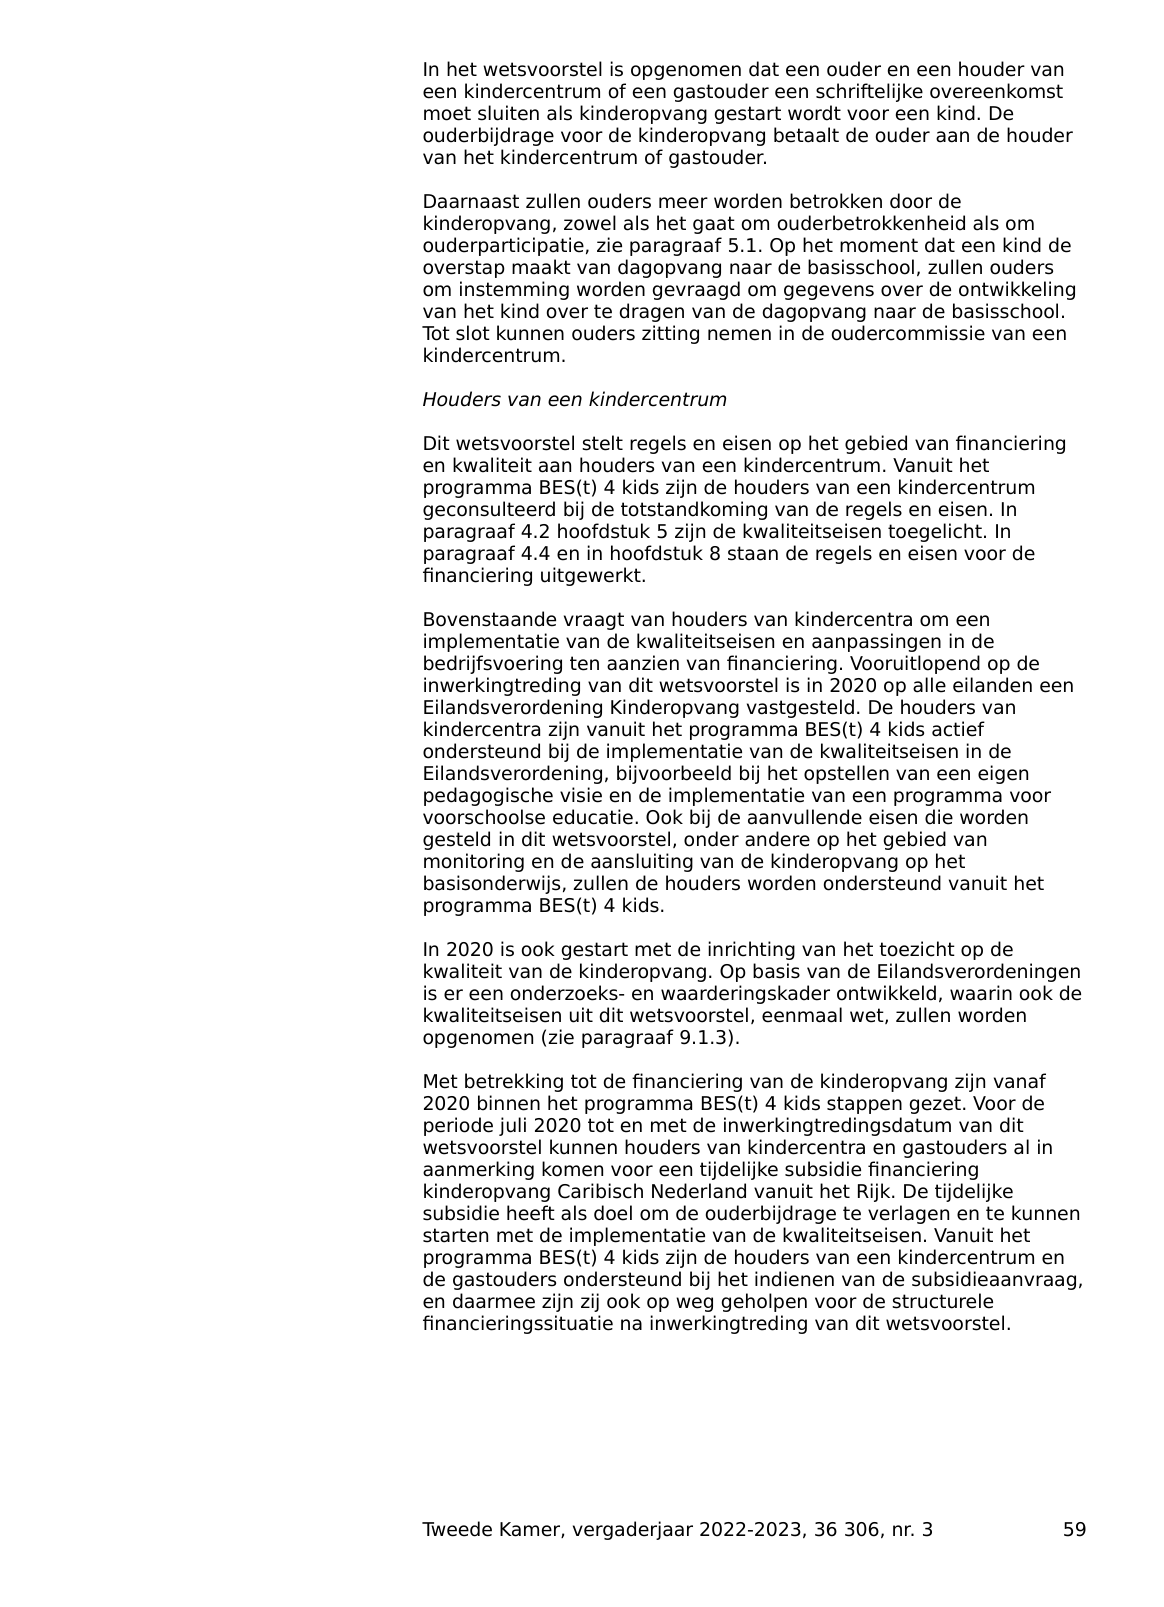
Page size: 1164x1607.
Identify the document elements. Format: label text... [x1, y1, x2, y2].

text In 2020 is ook gestart met de inrichting van het toezicht op de kwaliteit van de kinderopvang. Op basis van de Eilandsverordeningen is er een onderzoeks- en waarderingskader ontwikkeld, waarin ook de kwaliteitseisen uit dit wetsvoorstel, eenmaal wet, zullen worden opgenomen (zie paragraaf 9.1.3). [422, 939, 1087, 1049]
text Daarnaast zullen ouders meer worden betrokken door de kinderopvang, zowel als het gaat om ouderbetrokkenheid als om ouderparticipatie, zie paragraaf 5.1. Op het moment dat een kind de overstap maakt van dagopvang naar de basisschool, zullen ouders om instemming worden gevraagd om gegevens over de ontwikkeling van het kind over te dragen van de dagopvang naar de basisschool. Tot slot kunnen ouders zitting nemen in de oudercommissie van een kindercentrum. [422, 191, 1087, 367]
text Met betrekking tot de financiering van de kinderopvang zijn vanaf 2020 binnen het programma BES(t) 4 kids stappen gezet. Voor de periode juli 2020 tot en met de inwerkingtredingsdatum van dit wetsvoorstel kunnen houders van kindercentra en gastouders al in aanmerking komen voor een tijdelijke subsidie financiering kinderopvang Caribisch Nederland vanuit het Rijk. De tijdelijke subsidie heeft als doel om de ouderbijdrage te verlagen en te kunnen starten met de implementatie van de kwaliteitseisen. Vanuit het programma BES(t) 4 kids zijn de houders van een kindercentrum en de gastouders ondersteund bij het indienen van de subsidieaanvraag, en daarmee zijn zij ook op weg geholpen voor de structurele financieringssituatie na inwerkingtreding van dit wetsvoorstel. [422, 1071, 1087, 1335]
text Bovenstaande vraagt van houders van kindercentra om een implementatie van de kwaliteitseisen en aanpassingen in de bedrijfsvoering ten aanzien van financiering. Vooruitlopend op de inwerkingtreding van dit wetsvoorstel is in 2020 op alle eilanden een Eilandsverordening Kinderopvang vastgesteld. De houders van kindercentra zijn vanuit het programma BES(t) 4 kids actief ondersteund bij de implementatie van de kwaliteitseisen in de Eilandsverordening, bijvoorbeeld bij het opstellen van een eigen pedagogische visie en de implementatie van een programma voor voorschoolse educatie. Ook bij de aanvullende eisen die worden gesteld in dit wetsvoorstel, onder andere op het gebied van monitoring en de aansluiting van de kinderopvang op het basisonderwijs, zullen de houders worden ondersteund vanuit het programma BES(t) 4 kids. [422, 609, 1087, 917]
text Dit wetsvoorstel stelt regels en eisen op het gebied van financiering en kwaliteit aan houders van een kindercentrum. Vanuit het programma BES(t) 4 kids zijn de houders van een kindercentrum geconsulteerd bij de totstandkoming van de regels en eisen. In paragraaf 4.2 hoofdstuk 5 zijn de kwaliteitseisen toegelicht. In paragraaf 4.4 en in hoofdstuk 8 staan de regels en eisen voor de financiering uitgewerkt. [422, 433, 1087, 587]
subtitle Houders van een kindercentrum [422, 389, 1087, 411]
text In het wetsvoorstel is opgenomen dat een ouder en een houder van een kindercentrum of een gastouder een schriftelijke overeenkomst moet sluiten als kinderopvang gestart wordt voor een kind. De ouderbijdrage voor de kinderopvang betaalt de ouder aan de houder van het kindercentrum of gastouder. [422, 59, 1087, 169]
